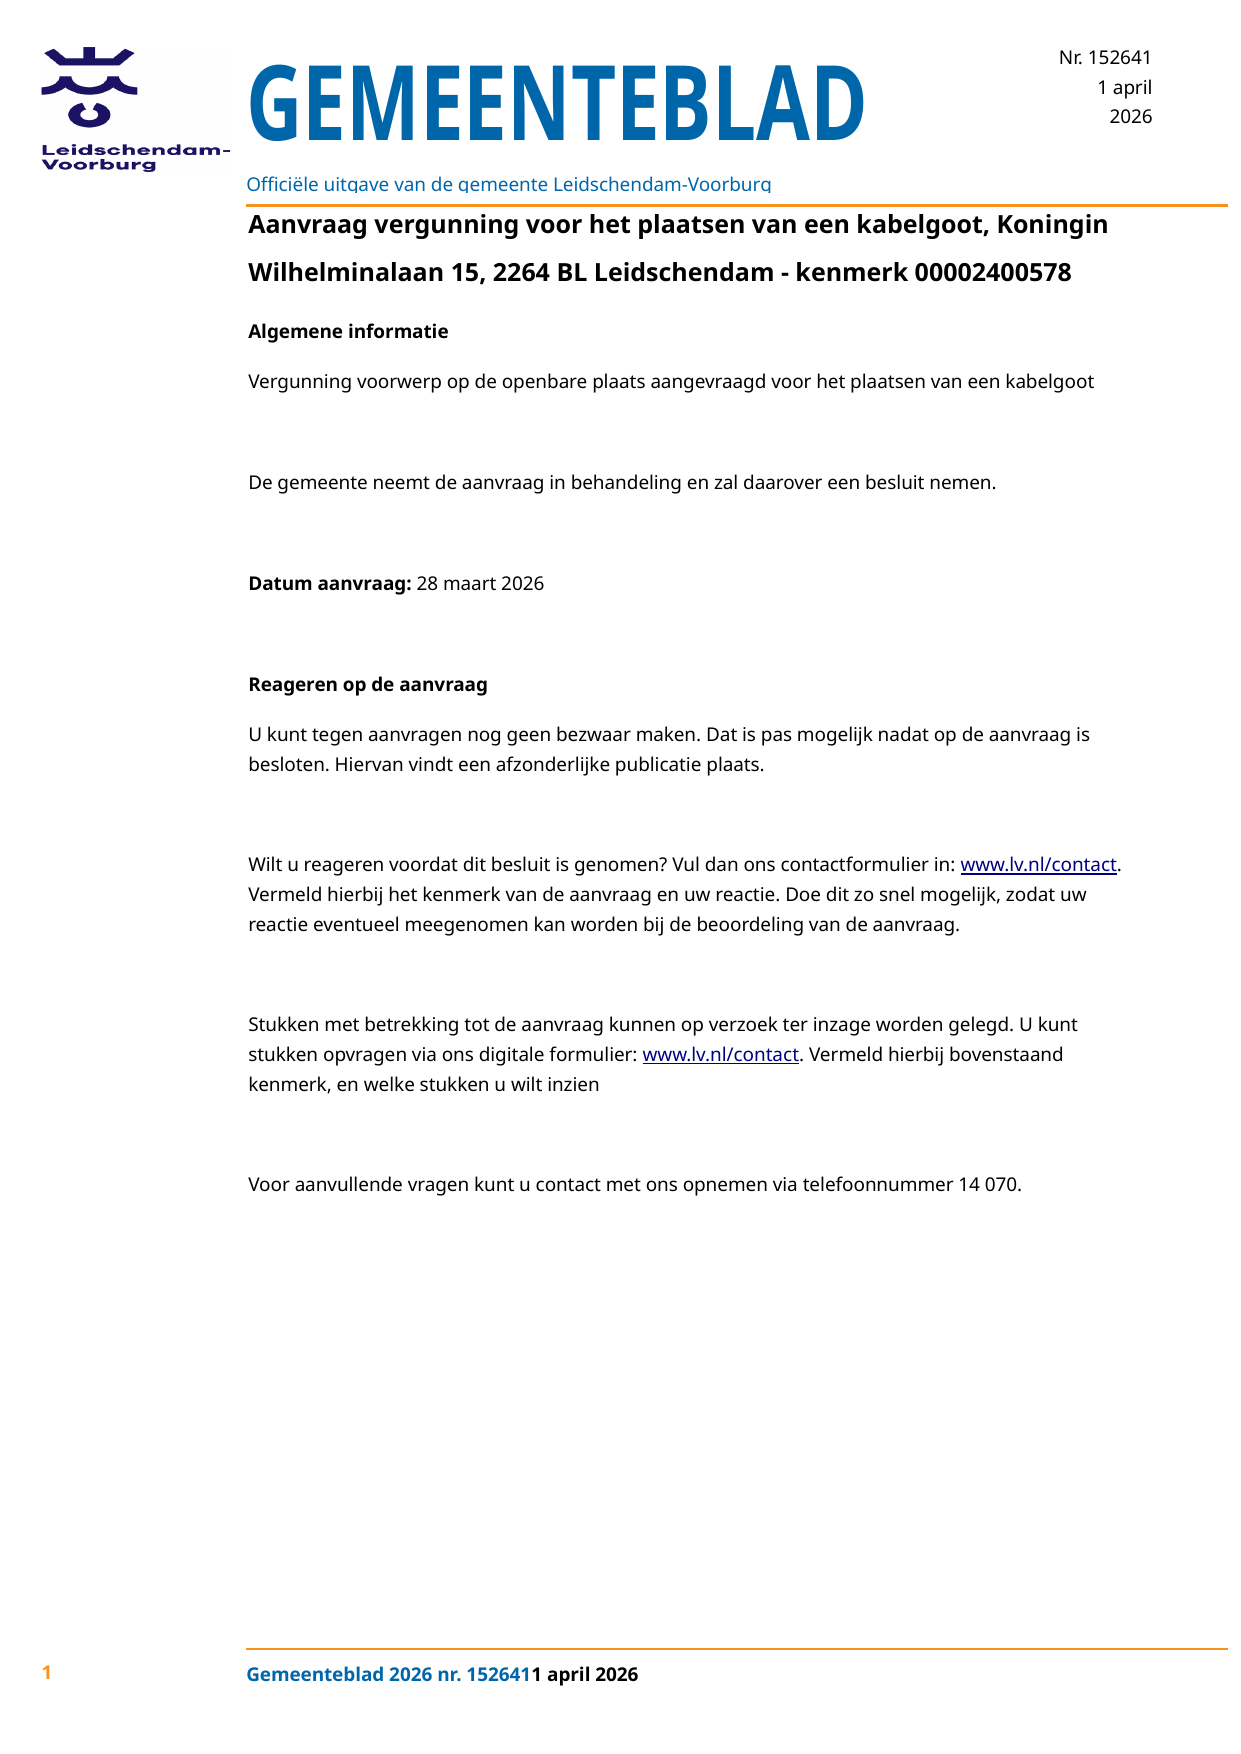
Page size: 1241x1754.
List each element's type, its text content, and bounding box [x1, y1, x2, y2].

text U kunt tegen aanvragen nog geen bezwaar maken. Dat is pas mogelijk nadat op de aanvraag is besloten. Hiervan vindt een afzonderlijke publicatie plaats. [248, 721, 1152, 777]
text Aanvraag vergunning voor het plaatsen van een kabelgoot, Koningin Wilhelminalaan 15, 2264 BL Leidschendam - kenmerk 00002400578 [248, 207, 1152, 288]
text Vergunning voorwerp op de openbare plaats aangevraagd voor het plaatsen van een kabelgoot [248, 368, 1152, 394]
text Reageren op de aanvraag [248, 671, 1152, 697]
text Wilt u reageren voordat dit besluit is genomen? Vul dan ons contactformulier in: www.lv.nl/contact. Vermeld hierbij het kenmerk van de aanvraag en uw reactie. Doe dit zo snel mogelijk, zodat uw reactie eventueel meegenomen kan worden bij de beoordeling van de aanvraag. [248, 852, 1152, 937]
text Voor aanvullende vragen kunt u contact met ons opnemen via telefoonnummer 14 070. [248, 1172, 1152, 1197]
picture [41, 47, 231, 172]
text De gemeente neemt de aanvraag in behandeling en zal daarover een besluit nemen. [248, 469, 1152, 495]
text Algemene informatie [248, 318, 1152, 344]
text Stukken met betrekking tot de aanvraag kunnen op verzoek ter inzage worden gelegd. U kunt stukken opvragen via ons digitale formulier: www.lv.nl/contact. Vermeld hierbij bovenstaand kenmerk, en welke stukken u wilt inzien [248, 1012, 1152, 1097]
text Datum aanvraag: 28 maart 2026 [248, 570, 1152, 596]
